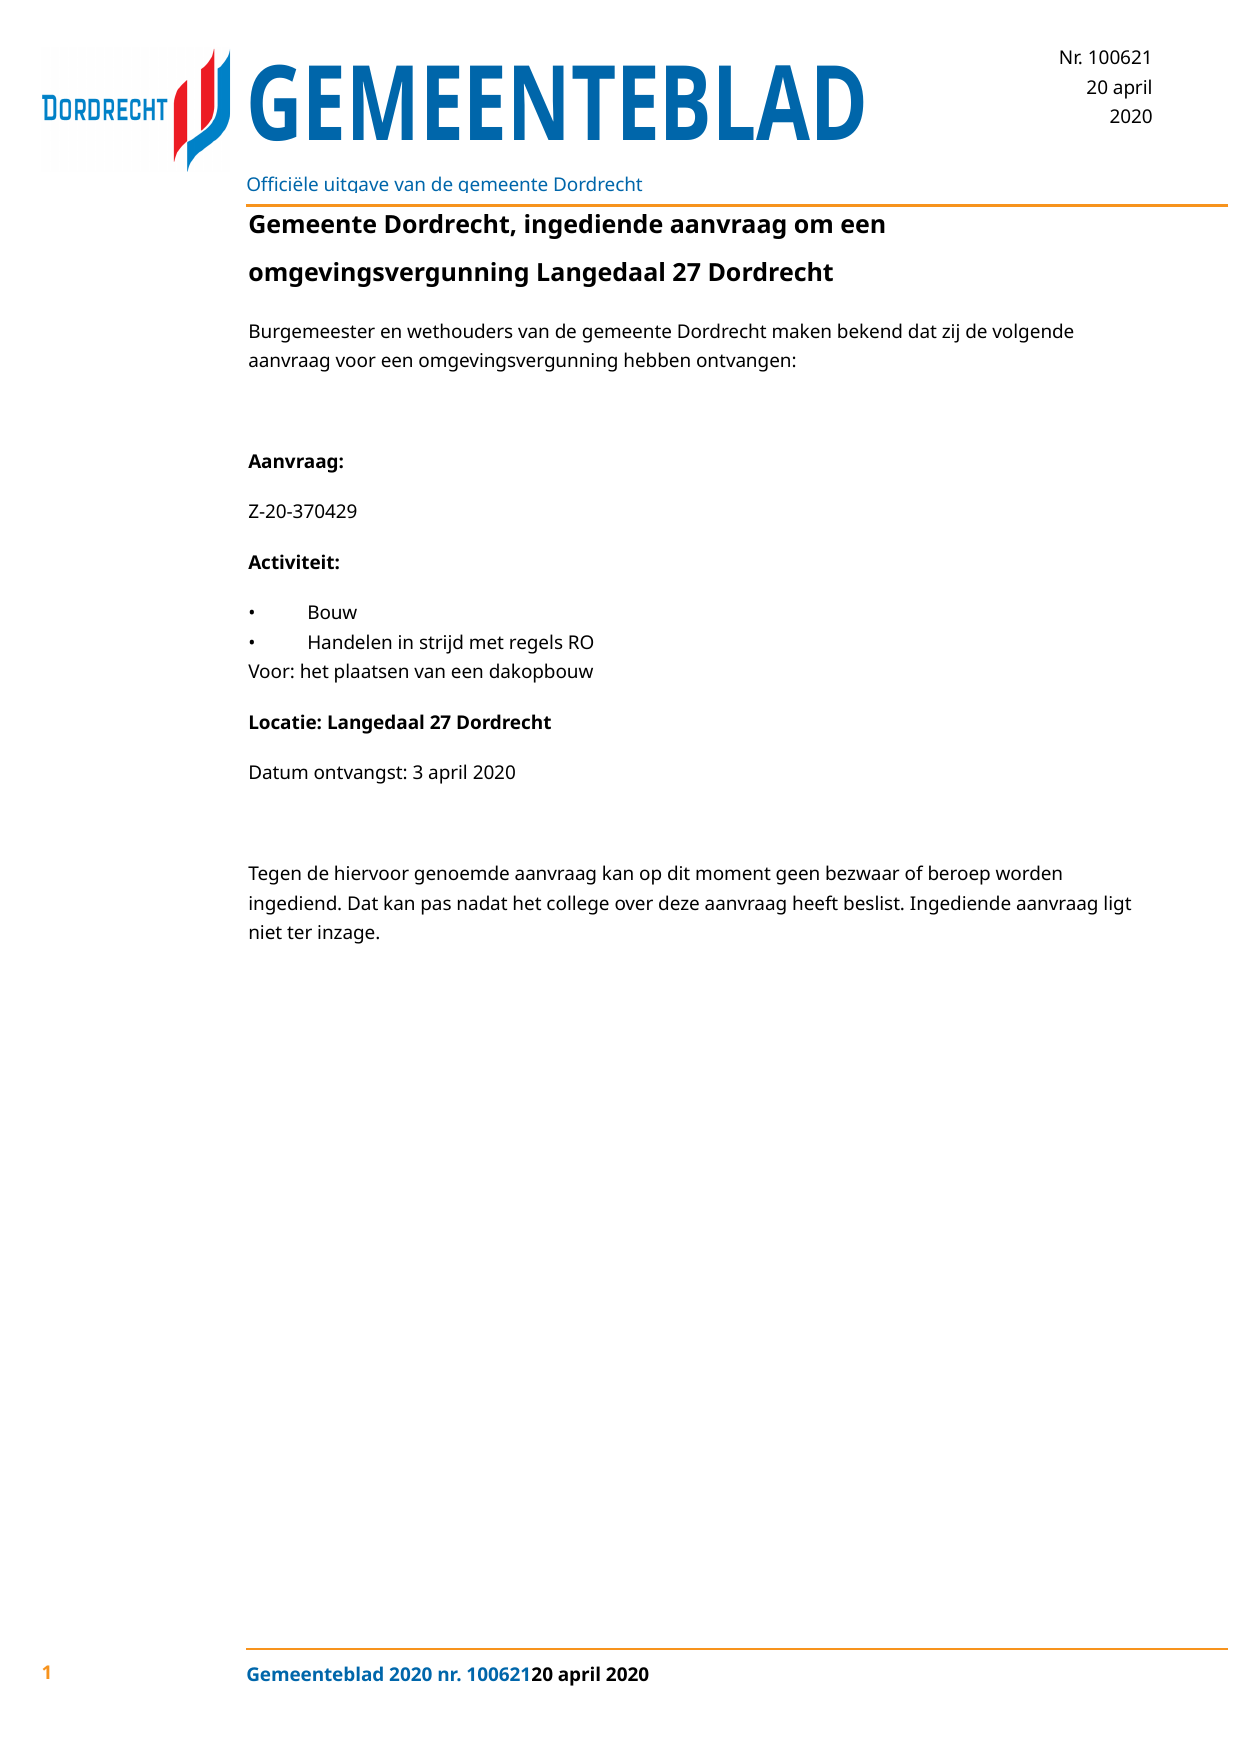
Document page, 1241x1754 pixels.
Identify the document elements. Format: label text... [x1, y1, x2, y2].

text Locatie: Langedaal 27 Dordrecht [248, 709, 1152, 735]
text Activiteit: [248, 549, 1152, 575]
text Tegen de hiervoor genoemde aanvraag kan op dit moment geen bezwaar of beroep worden ingediend. Dat kan pas nadat het college over deze aanvraag heeft beslist. Ingediende aanvraag ligt niet ter inzage. [248, 860, 1152, 945]
list Handelen in strijd met regels RO [248, 629, 1152, 655]
text Gemeente Dordrecht, ingediende aanvraag om een omgevingsvergunning Langedaal 27 Dordrecht [248, 207, 1152, 288]
list Bouw [248, 599, 1152, 625]
text Voor: het plaatsen van een dakopbouw [248, 659, 1152, 684]
picture [41, 47, 231, 172]
text Burgemeester en wethouders van de gemeente Dordrecht maken bekend dat zij de volgende aanvraag voor een omgevingsvergunning hebben ontvangen: [248, 318, 1152, 373]
text Aanvraag: [248, 448, 1152, 474]
text Z-20-370429 [248, 499, 1152, 524]
text Datum ontvangst: 3 april 2020 [248, 759, 1152, 785]
